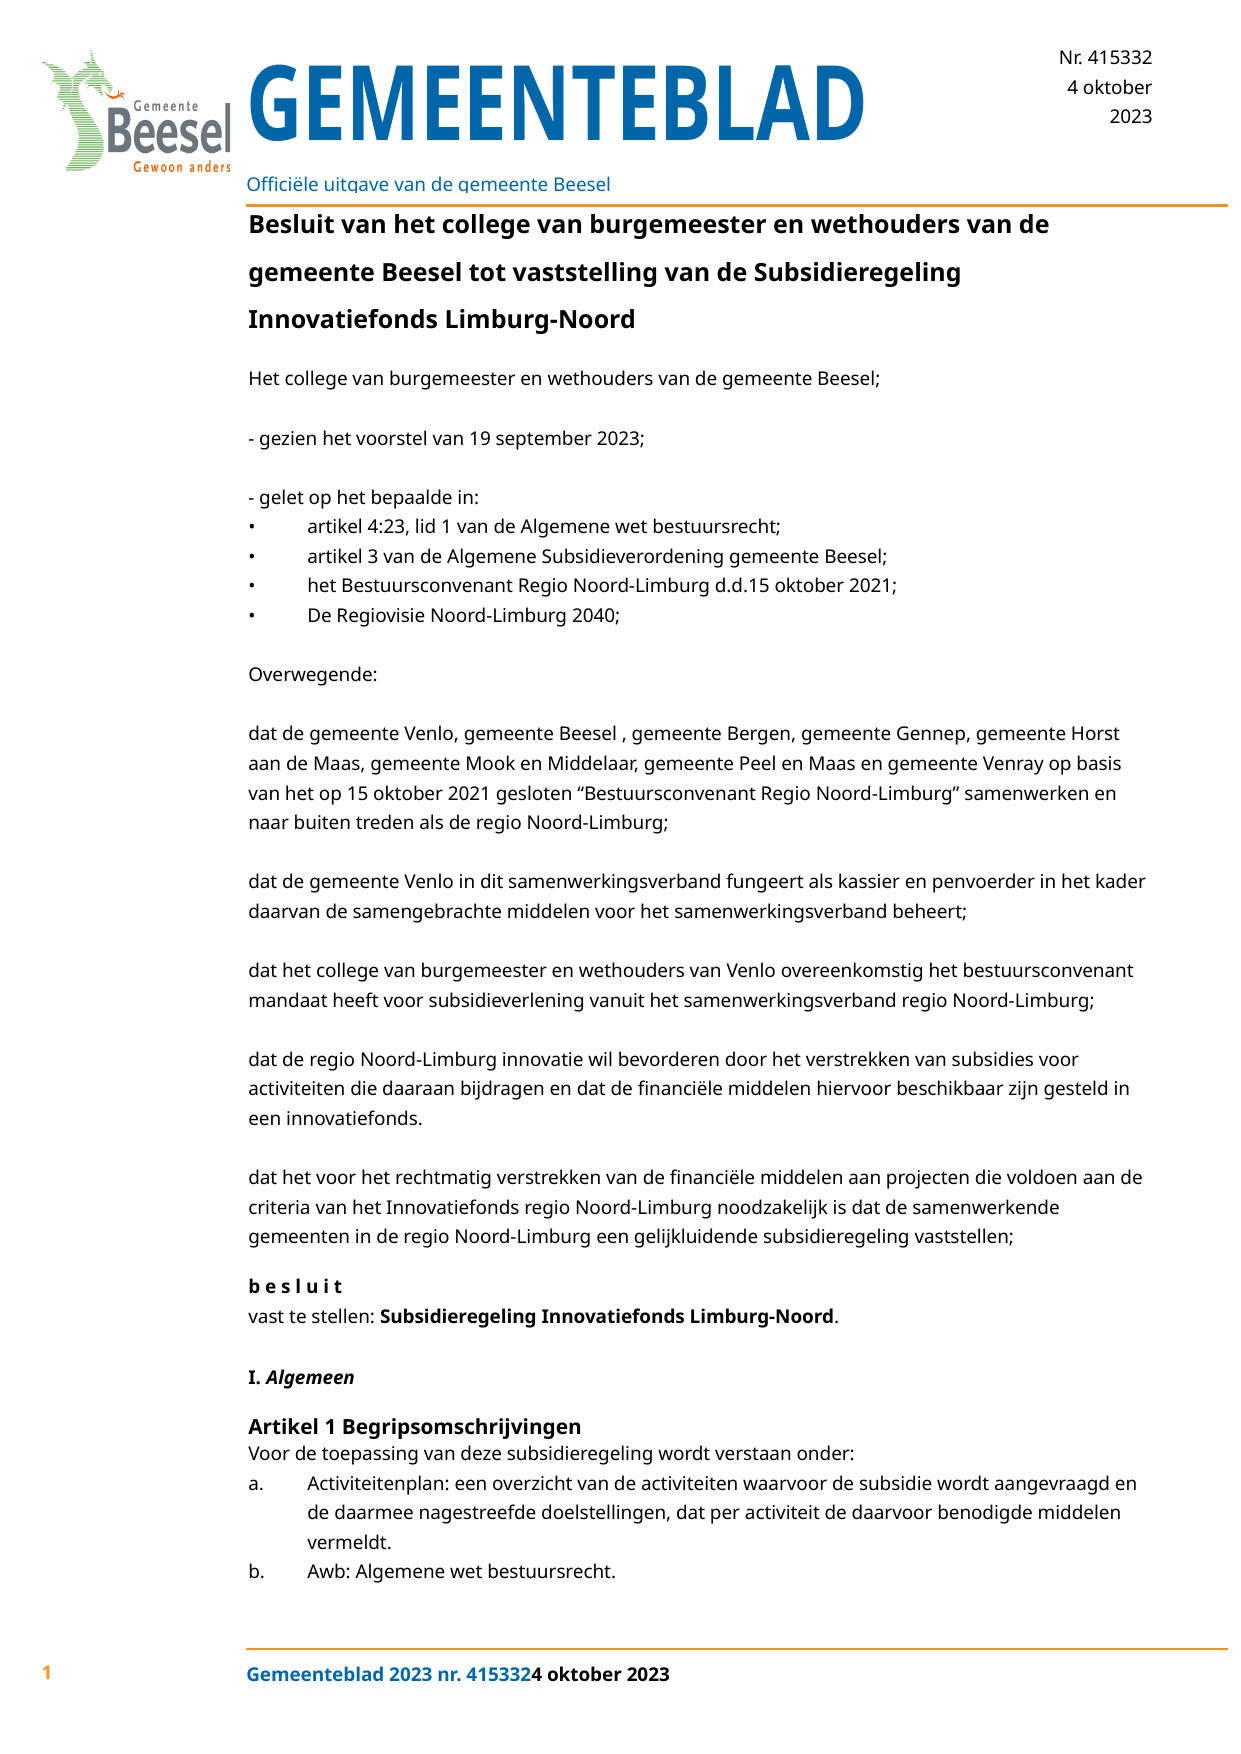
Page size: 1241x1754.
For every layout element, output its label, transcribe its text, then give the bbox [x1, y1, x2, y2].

text b e s l u i t [248, 1274, 1152, 1299]
text - gezien het voorstel van 19 september 2023; [248, 425, 1152, 450]
list Awb: Algemene wet bestuursrecht. [248, 1558, 1152, 1584]
text Voor de toepassing van deze subsidieregeling wordt verstaan onder: [248, 1440, 1152, 1466]
list het Bestuursconvenant Regio Noord-Limburg d.d.15 oktober 2021; [248, 573, 1152, 598]
text vast te stellen: Subsidieregeling Innovatiefonds Limburg-Noord. [248, 1303, 1152, 1329]
text Besluit van het college van burgemeester en wethouders van de gemeente Beesel tot vaststelling van de Subsidieregeling Innovatiefonds Limburg-Noord [248, 207, 1152, 336]
text dat de regio Noord-Limburg innovatie wil bevorderen door het verstrekken van subsidies voor activiteiten die daaraan bijdragen en dat de financiële middelen hiervoor beschikbaar zijn gesteld in een innovatiefonds. [248, 1046, 1152, 1131]
text dat het college van burgemeester en wethouders van Venlo overeenkomstig het bestuursconvenant mandaat heeft voor subsidieverlening vanuit het samenwerkingsverband regio Noord-Limburg; [248, 957, 1152, 1012]
list Activiteitenplan: een overzicht van de activiteiten waarvoor de subsidie wordt aangevraagd en de daarmee nagestreefde doelstellingen, dat per activiteit de daarvoor benodigde middelen vermeldt. [248, 1470, 1152, 1555]
text - gelet op het bepaalde in: [248, 484, 1152, 509]
list De Regiovisie Noord-Limburg 2040; [248, 602, 1152, 628]
list artikel 3 van de Algemene Subsidieverordening gemeente Beesel; [248, 543, 1152, 569]
picture [41, 47, 231, 172]
text I. Algemeen [248, 1362, 1152, 1391]
text dat het voor het rechtmatig verstrekken van de financiële middelen aan projecten die voldoen aan de criteria van het Innovatiefonds regio Noord-Limburg noodzakelijk is dat de samenwerkende gemeenten in de regio Noord-Limburg een gelijkluidende subsidieregeling vaststellen; [248, 1164, 1152, 1249]
text Artikel 1 Begripsomschrijvingen [248, 1412, 1152, 1440]
text Overwegende: [248, 661, 1152, 687]
list artikel 4:23, lid 1 van de Algemene wet bestuursrecht; [248, 513, 1152, 539]
text dat de gemeente Venlo in dit samenwerkingsverband fungeert als kassier en penvoerder in het kader daarvan de samengebrachte middelen voor het samenwerkingsverband beheert; [248, 868, 1152, 924]
text Het college van burgemeester en wethouders van de gemeente Beesel; [248, 366, 1152, 391]
text dat de gemeente Venlo, gemeente Beesel , gemeente Bergen, gemeente Gennep, gemeente Horst aan de Maas, gemeente Mook en Middelaar, gemeente Peel en Maas en gemeente Venray op basis van het op 15 oktober 2021 gesloten “Bestuursconvenant Regio Noord-Limburg” samenwerken en naar buiten treden als de regio Noord-Limburg; [248, 721, 1152, 835]
